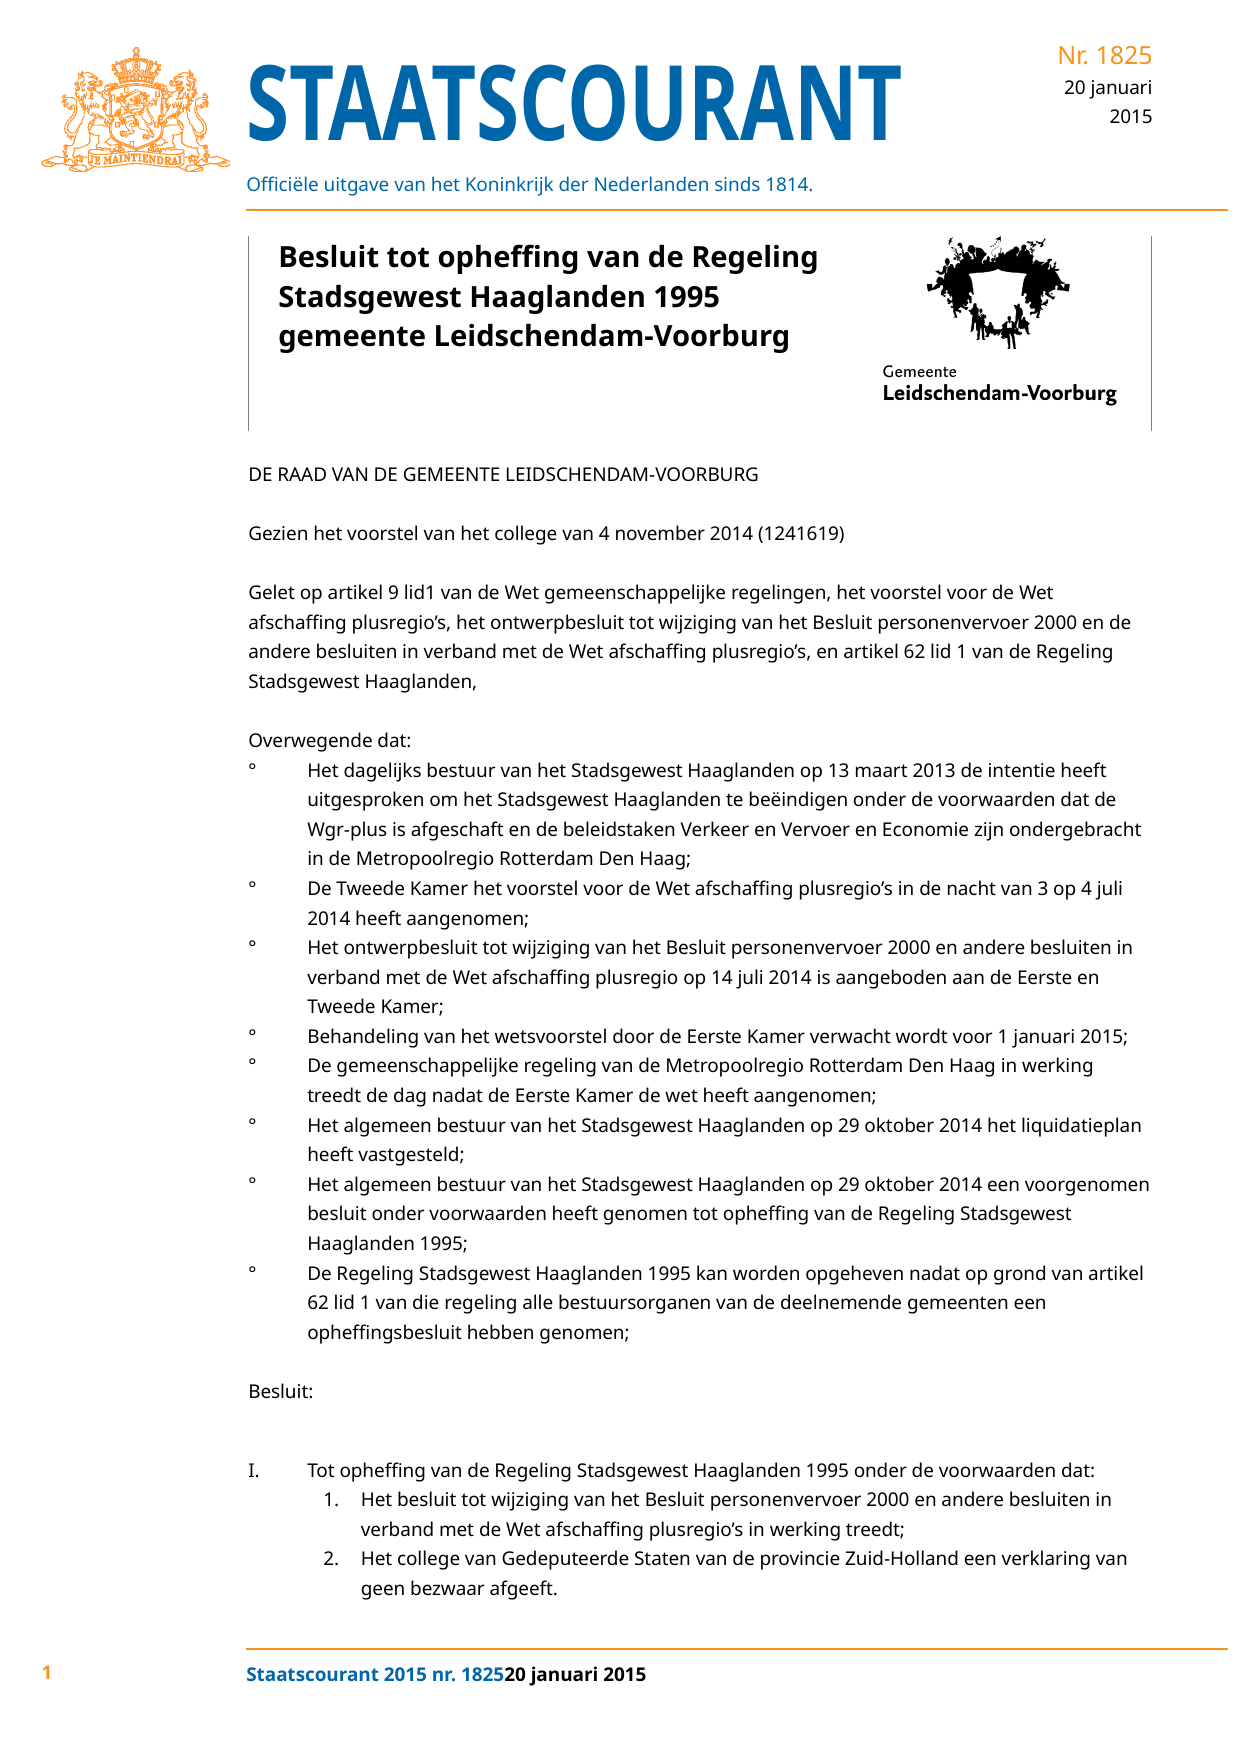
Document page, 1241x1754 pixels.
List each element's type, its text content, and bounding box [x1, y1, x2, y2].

list Het college van Gedeputeerde Staten van de provincie Zuid-Holland een verklaring van geen bezwaar afgeeft. [323, 1546, 1152, 1601]
list De Regeling Stadsgewest Haaglanden 1995 kan worden opgeheven nadat op grond van artikel 62 lid 1 van die regeling alle bestuursorganen van de deelnemende gemeenten een opheffingsbesluit hebben genomen; [248, 1260, 1152, 1344]
text Besluit: [248, 1378, 1152, 1404]
text Gezien het voorstel van het college van 4 november 2014 (1241619) [248, 520, 1152, 546]
list Het algemeen bestuur van het Stadsgewest Haaglanden op 29 oktober 2014 het liquidatieplan heeft vastgesteld; [248, 1112, 1152, 1167]
table_header Besluit tot opheffing van de Regeling Stadsgewest Haaglanden 1995 gemeente Leidschendam-Voorburg [249, 236, 850, 431]
picture [882, 236, 1119, 406]
list Het algemeen bestuur van het Stadsgewest Haaglanden op 29 oktober 2014 een voorgenomen besluit onder voorwaarden heeft genomen tot opheffing van de Regeling Stadsgewest Haaglanden 1995; [248, 1171, 1152, 1256]
list Het besluit tot wijziging van het Besluit personenvervoer 2000 en andere besluiten in verband met de Wet afschaffing plusregio’s in werking treedt; [323, 1486, 1152, 1542]
text Gelet op artikel 9 lid1 van de Wet gemeenschappelijke regelingen, het voorstel voor de Wet afschaffing plusregio’s, het ontwerpbesluit tot wijziging van het Besluit personenvervoer 2000 en de andere besluiten in verband met de Wet afschaffing plusregio’s, en artikel 62 lid 1 van de Regeling Stadsgewest Haaglanden, [248, 579, 1152, 694]
list Het dagelijks bestuur van het Stadsgewest Haaglanden op 13 maart 2013 de intentie heeft uitgesproken om het Stadsgewest Haaglanden te beëindigen onder de voorwaarden dat de Wgr-plus is afgeschaft en de beleidstaken Verkeer en Vervoer en Economie zijn ondergebracht in de Metropoolregio Rotterdam Den Haag; [248, 757, 1152, 871]
text DE RAAD VAN DE GEMEENTE LEIDSCHENDAM-VOORBURG [248, 461, 1152, 487]
picture [41, 47, 231, 172]
text Overwegende dat: [248, 727, 1152, 753]
table_header [850, 236, 1151, 431]
list Behandeling van het wetsvoorstel door de Eerste Kamer verwacht wordt voor 1 januari 2015; [248, 1023, 1152, 1049]
list Tot opheffing van de Regeling Stadsgewest Haaglanden 1995 onder de voorwaarden dat: [248, 1457, 1152, 1483]
list De Tweede Kamer het voorstel voor de Wet afschaffing plusregio’s in de nacht van 3 op 4 juli 2014 heeft aangenomen; [248, 875, 1152, 930]
list Het ontwerpbesluit tot wijziging van het Besluit personenvervoer 2000 en andere besluiten in verband met de Wet afschaffing plusregio op 14 juli 2014 is aangeboden aan de Eerste en Tweede Kamer; [248, 934, 1152, 1019]
list De gemeenschappelijke regeling van de Metropoolregio Rotterdam Den Haag in werking treedt de dag nadat de Eerste Kamer de wet heeft aangenomen; [248, 1053, 1152, 1108]
